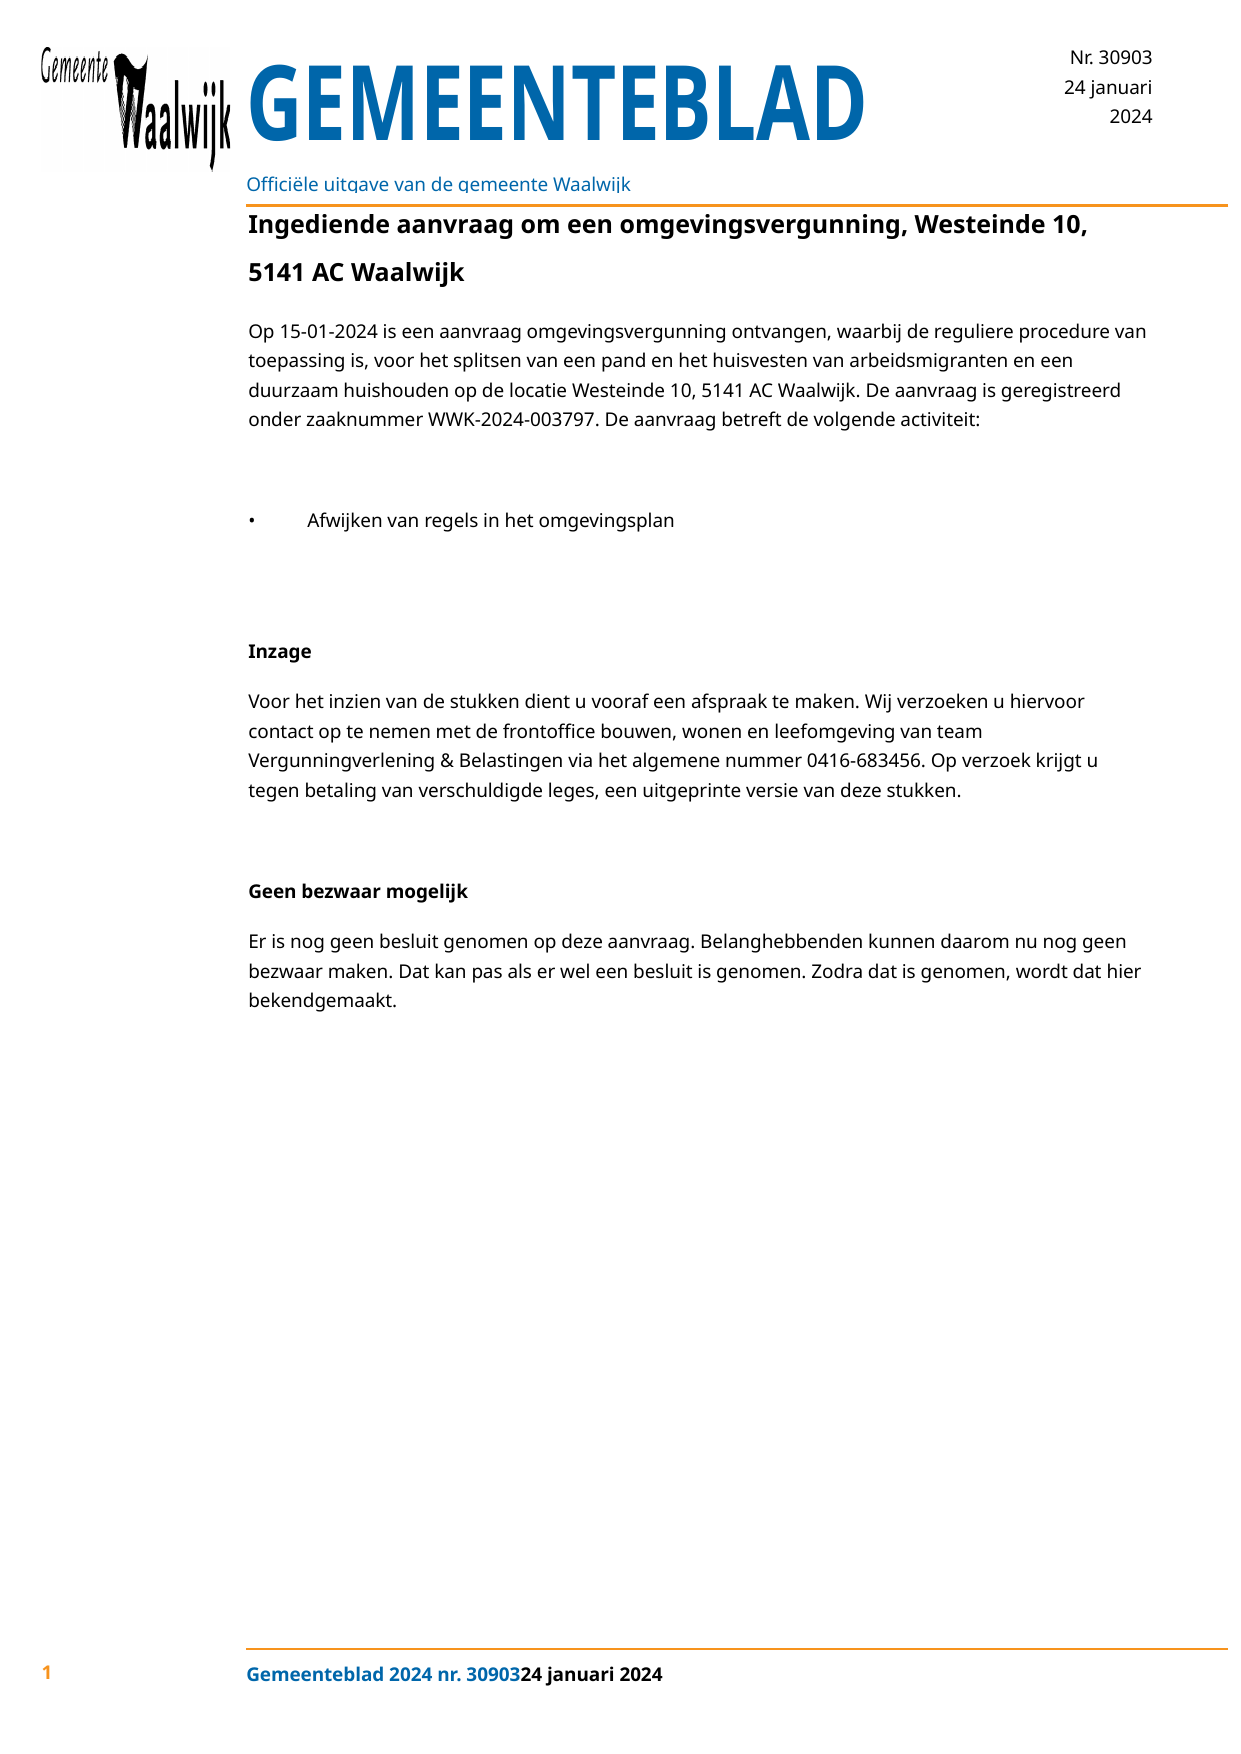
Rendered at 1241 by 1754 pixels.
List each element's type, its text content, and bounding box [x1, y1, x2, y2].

text Ingediende aanvraag om een omgevingsvergunning, Westeinde 10, 5141 AC Waalwijk [248, 207, 1152, 288]
list Afwijken van regels in het omgevingsplan [248, 507, 1152, 533]
picture [41, 47, 231, 172]
text Geen bezwaar mogelijk [248, 878, 1152, 904]
text Op 15-01-2024 is een aanvraag omgevingsvergunning ontvangen, waarbij de reguliere procedure van toepassing is, voor het splitsen van een pand en het huisvesten van arbeidsmigranten en een duurzaam huishouden op de locatie Westeinde 10, 5141 AC Waalwijk. De aanvraag is geregistreerd onder zaaknummer WWK-2024-003797. De aanvraag betreft de volgende activiteit: [248, 318, 1152, 432]
text Er is nog geen besluit genomen op deze aanvraag. Belanghebbenden kunnen daarom nu nog geen bezwaar maken. Dat kan pas als er wel een besluit is genomen. Zodra dat is genomen, wordt dat hier bekendgemaakt. [248, 928, 1152, 1013]
text Voor het inzien van de stukken dient u vooraf een afspraak te maken. Wij verzoeken u hiervoor contact op te nemen met de frontoffice bouwen, wonen en leefomgeving van team Vergunningverlening & Belastingen via het algemene nummer 0416-683456. Op verzoek krijgt u tegen betaling van verschuldigde leges, een uitgeprinte versie van deze stukken. [248, 688, 1152, 803]
text Inzage [248, 638, 1152, 664]
